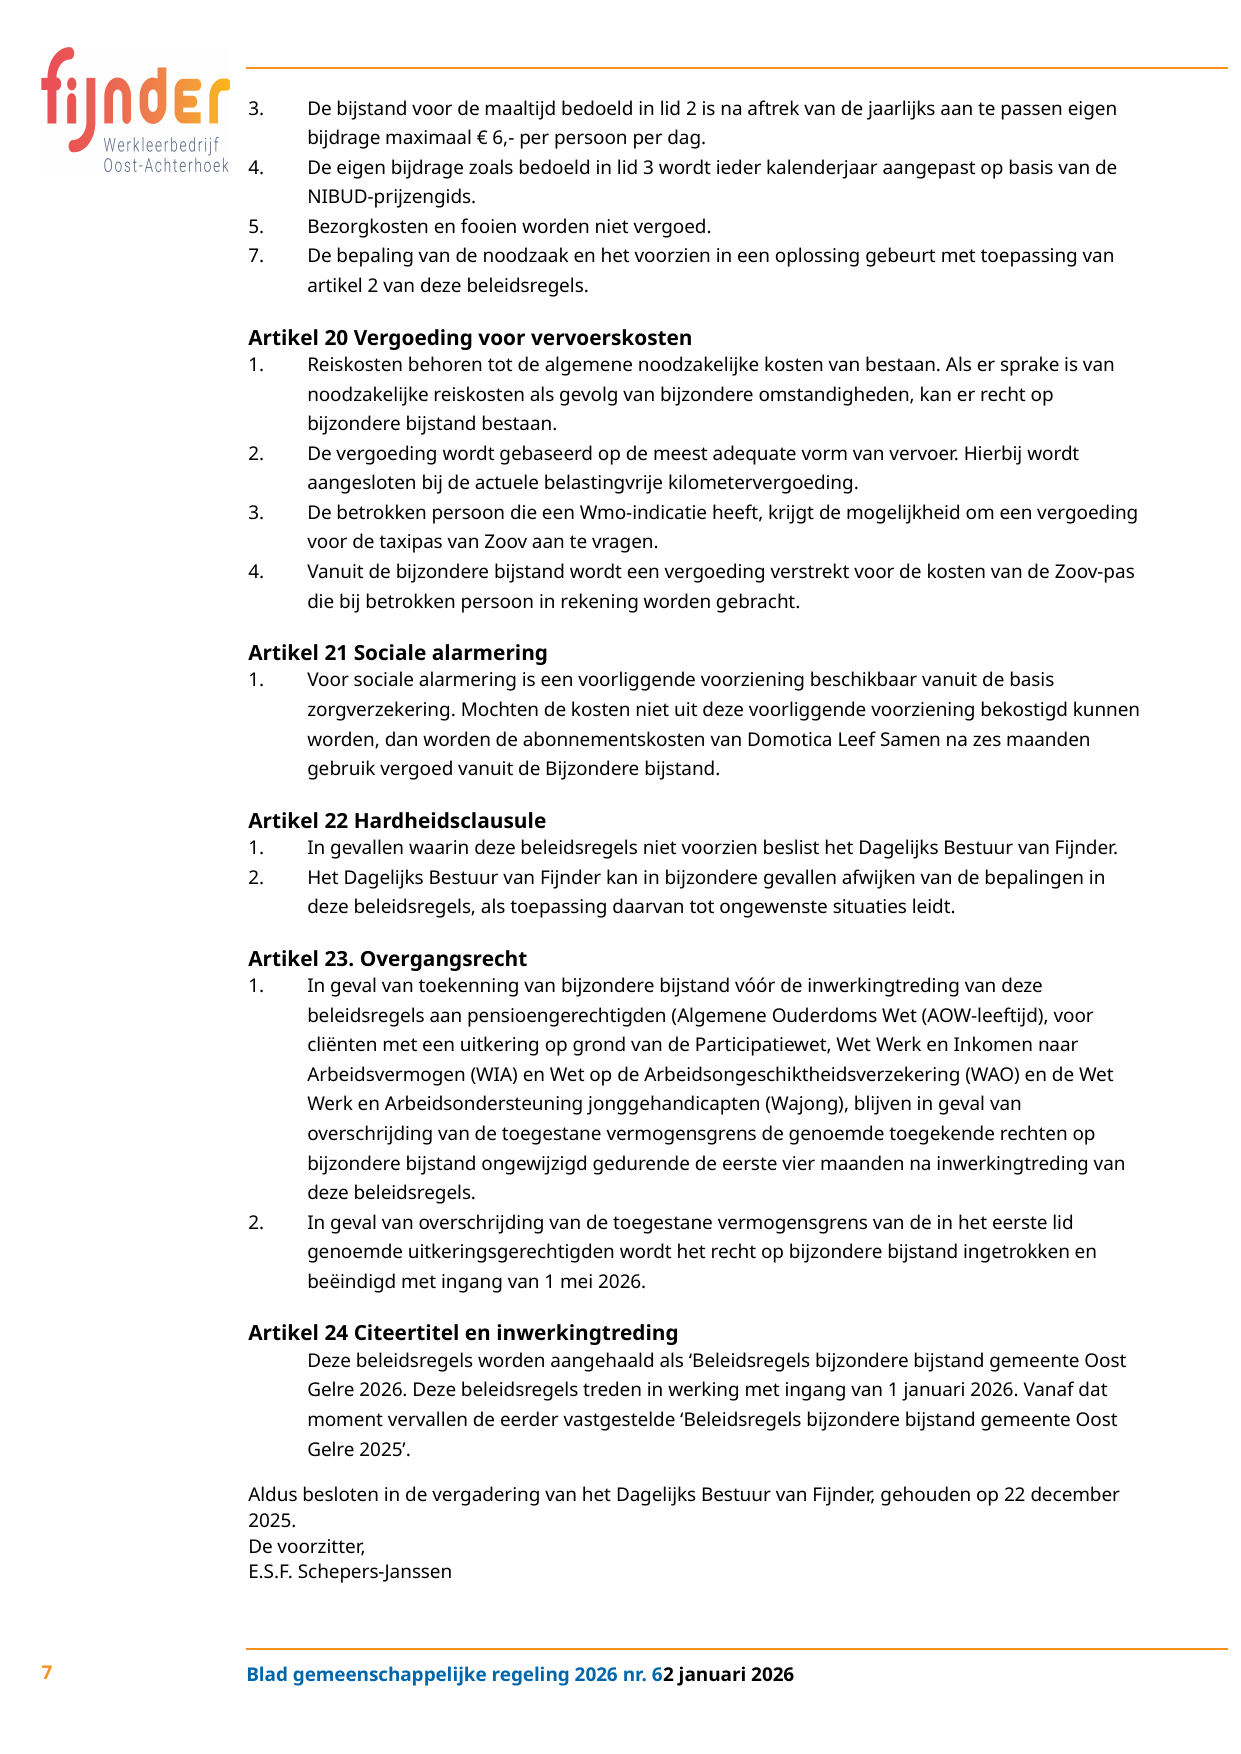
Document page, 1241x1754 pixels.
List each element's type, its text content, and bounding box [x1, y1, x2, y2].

list De vergoeding wordt gebaseerd op de meest adequate vorm van vervoer. Hierbij wordt aangesloten bij de actuele belastingvrije kilometervergoeding. [248, 440, 1152, 495]
text Artikel 21 Sociale alarmering [248, 638, 1152, 667]
list Reiskosten behoren tot de algemene noodzakelijke kosten van bestaan. Als er sprake is van noodzakelijke reiskosten als gevolg van bijzondere omstandigheden, kan er recht op bijzondere bijstand bestaan. [248, 351, 1152, 436]
text Aldus besloten in de vergadering van het Dagelijks Bestuur van Fijnder, gehouden op 22 december 2025. [248, 1481, 1152, 1533]
list In geval van toekenning van bijzondere bijstand vóór de inwerkingtreding van deze beleidsregels aan pensioengerechtigden (Algemene Ouderdoms Wet (AOW-leeftijd), voor cliënten met een uitkering op grond van de Participatiewet, Wet Werk en Inkomen naar Arbeidsvermogen (WIA) en Wet op de Arbeidsongeschiktheidsverzekering (WAO) en de Wet Werk en Arbeidsondersteuning jonggehandicapten (Wajong), blijven in geval van overschrijding van de toegestane vermogensgrens de genoemde toegekende rechten op bijzondere bijstand ongewijzigd gedurende de eerste vier maanden na inwerkingtreding van deze beleidsregels. [248, 972, 1152, 1205]
text Artikel 24 Citeertitel en inwerkingtreding [248, 1318, 1152, 1347]
list In geval van overschrijding van de toegestane vermogensgrens van de in het eerste lid genoemde uitkeringsgerechtigden wordt het recht op bijzondere bijstand ingetrokken en beëindigd met ingang van 1 mei 2026. [248, 1209, 1152, 1294]
list Het Dagelijks Bestuur van Fijnder kan in bijzondere gevallen afwijken van de bepalingen in deze beleidsregels, als toepassing daarvan tot ongewenste situaties leidt. [248, 864, 1152, 919]
text Artikel 20 Vergoeding voor vervoerskosten [248, 323, 1152, 351]
list De betrokken persoon die een Wmo-indicatie heeft, krijgt de mogelijkheid om een vergoeding voor de taxipas van Zoov aan te vragen. [248, 499, 1152, 554]
list In gevallen waarin deze beleidsregels niet voorzien beslist het Dagelijks Bestuur van Fijnder. [248, 834, 1152, 860]
list De bijstand voor de maaltijd bedoeld in lid 2 is na aftrek van de jaarlijks aan te passen eigen bijdrage maximaal € 6,- per persoon per dag. [248, 95, 1152, 150]
picture [41, 47, 231, 172]
list Bezorgkosten en fooien worden niet vergoed. [248, 213, 1152, 239]
text Artikel 23. Overgangsrecht [248, 944, 1152, 972]
list Vanuit de bijzondere bijstand wordt een vergoeding verstrekt voor de kosten van de Zoov-pas die bij betrokken persoon in rekening worden gebracht. [248, 558, 1152, 613]
list De eigen bijdrage zoals bedoeld in lid 3 wordt ieder kalenderjaar aangepast op basis van de NIBUD-prijzengids. [248, 154, 1152, 209]
list Deze beleidsregels worden aangehaald als ‘Beleidsregels bijzondere bijstand gemeente Oost Gelre 2026. Deze beleidsregels treden in werking met ingang van 1 januari 2026. Vanaf dat moment vervallen de eerder vastgestelde ‘Beleidsregels bijzondere bijstand gemeente Oost Gelre 2025’. [248, 1347, 1152, 1461]
text E.S.F. Schepers-Janssen [248, 1558, 1152, 1584]
text De voorzitter, [248, 1533, 1152, 1558]
list Voor sociale alarmering is een voorliggende voorziening beschikbaar vanuit de basis zorgverzekering. Mochten de kosten niet uit deze voorliggende voorziening bekostigd kunnen worden, dan worden de abonnementskosten van Domotica Leef Samen na zes maanden gebruik vergoed vanuit de Bijzondere bijstand. [248, 667, 1152, 781]
text Artikel 22 Hardheidsclausule [248, 806, 1152, 834]
list De bepaling van de noodzaak en het voorzien in een oplossing gebeurt met toepassing van artikel 2 van deze beleidsregels. [248, 243, 1152, 298]
